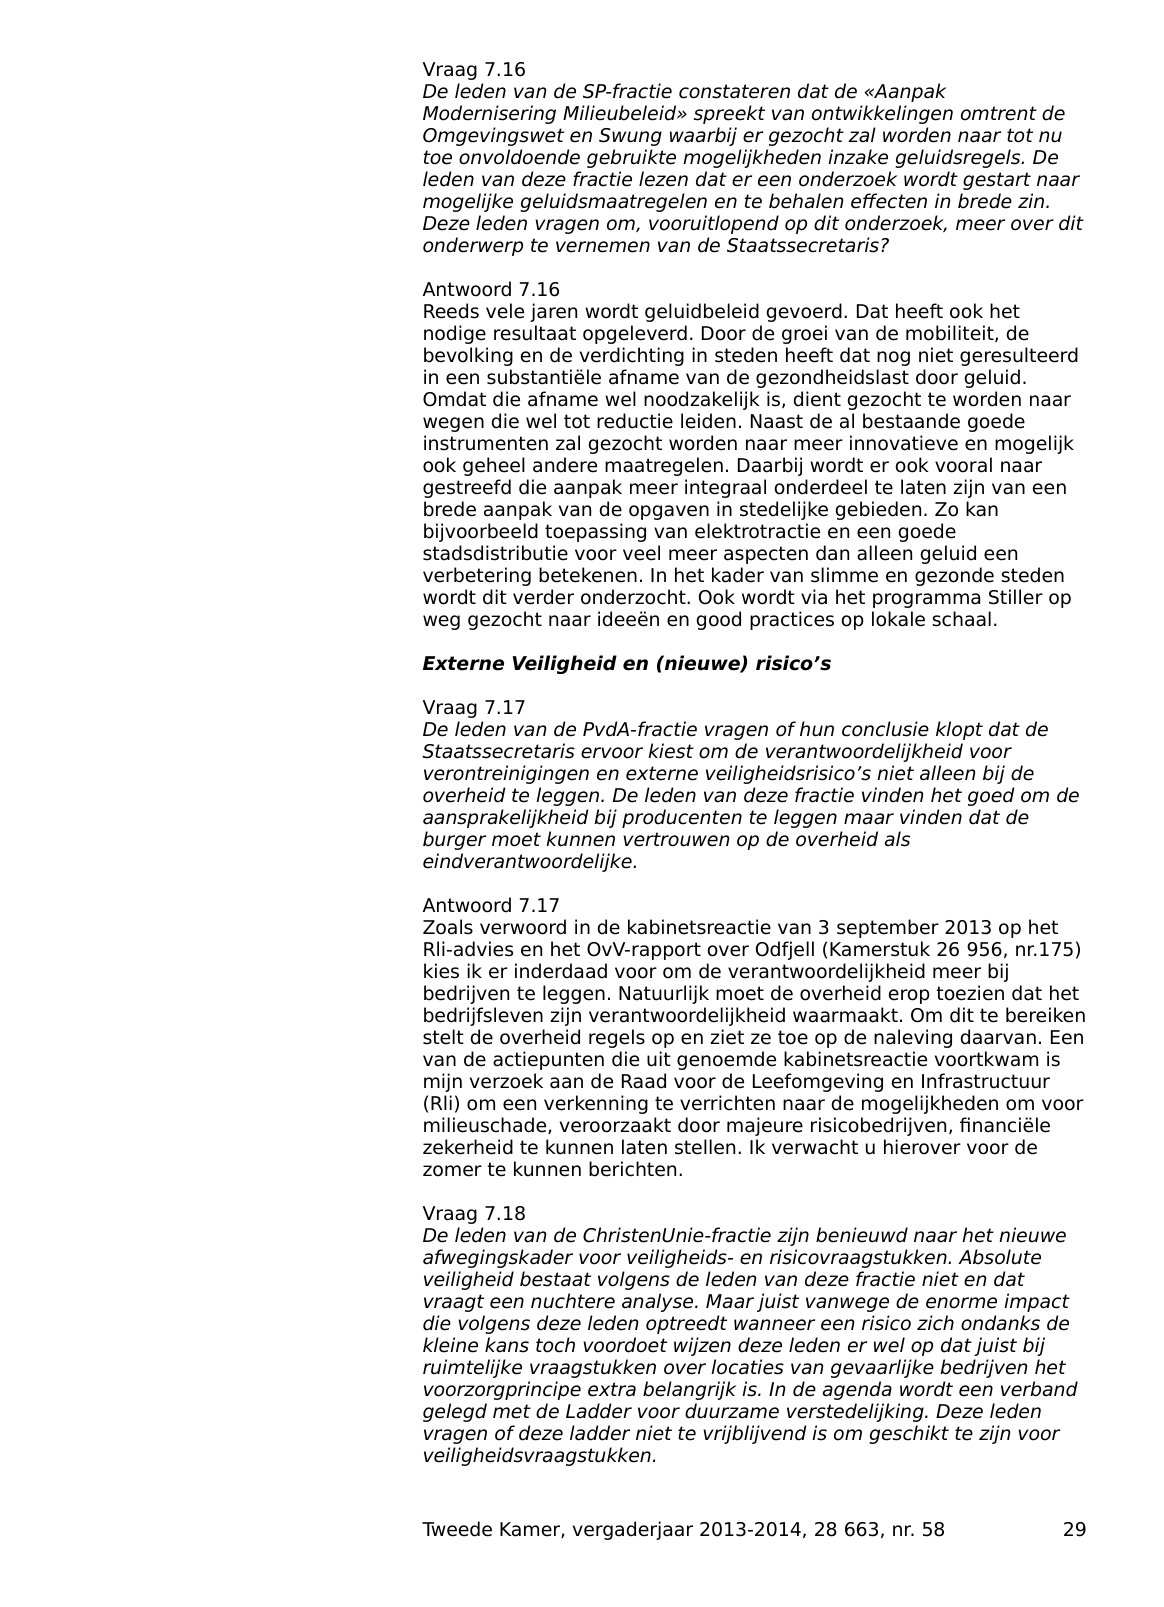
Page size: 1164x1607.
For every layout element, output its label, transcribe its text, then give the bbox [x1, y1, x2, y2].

text Vraag 7.18 [422, 1203, 1087, 1225]
text Reeds vele jaren wordt geluidbeleid gevoerd. Dat heeft ook het nodige resultaat opgeleverd. Door de groei van de mobiliteit, de bevolking en de verdichting in steden heeft dat nog niet geresulteerd in een substantiële afname van de gezondheidslast door geluid. Omdat die afname wel noodzakelijk is, dient gezocht te worden naar wegen die wel tot reductie leiden. Naast de al bestaande goede instrumenten zal gezocht worden naar meer innovatieve en mogelijk ook geheel andere maatregelen. Daarbij wordt er ook vooral naar gestreefd die aanpak meer integraal onderdeel te laten zijn van een brede aanpak van de opgaven in stedelijke gebieden. Zo kan bijvoorbeeld toepassing van elektrotractie en een goede stadsdistributie voor veel meer aspecten dan alleen geluid een verbetering betekenen. In het kader van slimme en gezonde steden wordt dit verder onderzocht. Ook wordt via het programma Stiller op weg gezocht naar ideeën en good practices op lokale schaal. [422, 301, 1087, 631]
text Antwoord 7.16 [422, 279, 1087, 301]
text Antwoord 7.17 [422, 895, 1087, 917]
text Vraag 7.16 [422, 59, 1087, 81]
text De leden van de PvdA-fractie vragen of hun conclusie klopt dat de Staatssecretaris ervoor kiest om de verantwoordelijkheid voor verontreinigingen en externe veiligheidsrisico’s niet alleen bij de overheid te leggen. De leden van deze fractie vinden het goed om de aansprakelijkheid bij producenten te leggen maar vinden dat de burger moet kunnen vertrouwen op de overheid als eindverantwoordelijke. [422, 719, 1087, 873]
text De leden van de SP-fractie constateren dat de «Aanpak Modernisering Milieubeleid» spreekt van ontwikkelingen omtrent de Omgevingswet en Swung waarbij er gezocht zal worden naar tot nu toe onvoldoende gebruikte mogelijkheden inzake geluidsregels. De leden van deze fractie lezen dat er een onderzoek wordt gestart naar mogelijke geluidsmaatregelen en te behalen effecten in brede zin. Deze leden vragen om, vooruitlopend op dit onderzoek, meer over dit onderwerp te vernemen van de Staatssecretaris? [422, 81, 1087, 257]
text Vraag 7.17 [422, 697, 1087, 719]
subtitle Externe Veiligheid en (nieuwe) risico’s [422, 653, 1087, 675]
text De leden van de ChristenUnie-fractie zijn benieuwd naar het nieuwe afwegingskader voor veiligheids- en risicovraagstukken. Absolute veiligheid bestaat volgens de leden van deze fractie niet en dat vraagt een nuchtere analyse. Maar juist vanwege de enorme impact die volgens deze leden optreedt wanneer een risico zich ondanks de kleine kans toch voordoet wijzen deze leden er wel op dat juist bij ruimtelijke vraagstukken over locaties van gevaarlijke bedrijven het voorzorgprincipe extra belangrijk is. In de agenda wordt een verband gelegd met de Ladder voor duurzame verstedelijking. Deze leden vragen of deze ladder niet te vrijblijvend is om geschikt te zijn voor veiligheidsvraagstukken. [422, 1225, 1087, 1467]
text Zoals verwoord in de kabinetsreactie van 3 september 2013 op het Rli-advies en het OvV-rapport over Odfjell (Kamerstuk 26 956, nr.175) kies ik er inderdaad voor om de verantwoordelijkheid meer bij bedrijven te leggen. Natuurlijk moet de overheid erop toezien dat het bedrijfsleven zijn verantwoordelijkheid waarmaakt. Om dit te bereiken stelt de overheid regels op en ziet ze toe op de naleving daarvan. Een van de actiepunten die uit genoemde kabinetsreactie voortkwam is mijn verzoek aan de Raad voor de Leefomgeving en Infrastructuur (Rli) om een verkenning te verrichten naar de mogelijkheden om voor milieuschade, veroorzaakt door majeure risicobedrijven, financiële zekerheid te kunnen laten stellen. Ik verwacht u hierover voor de zomer te kunnen berichten. [422, 917, 1087, 1181]
